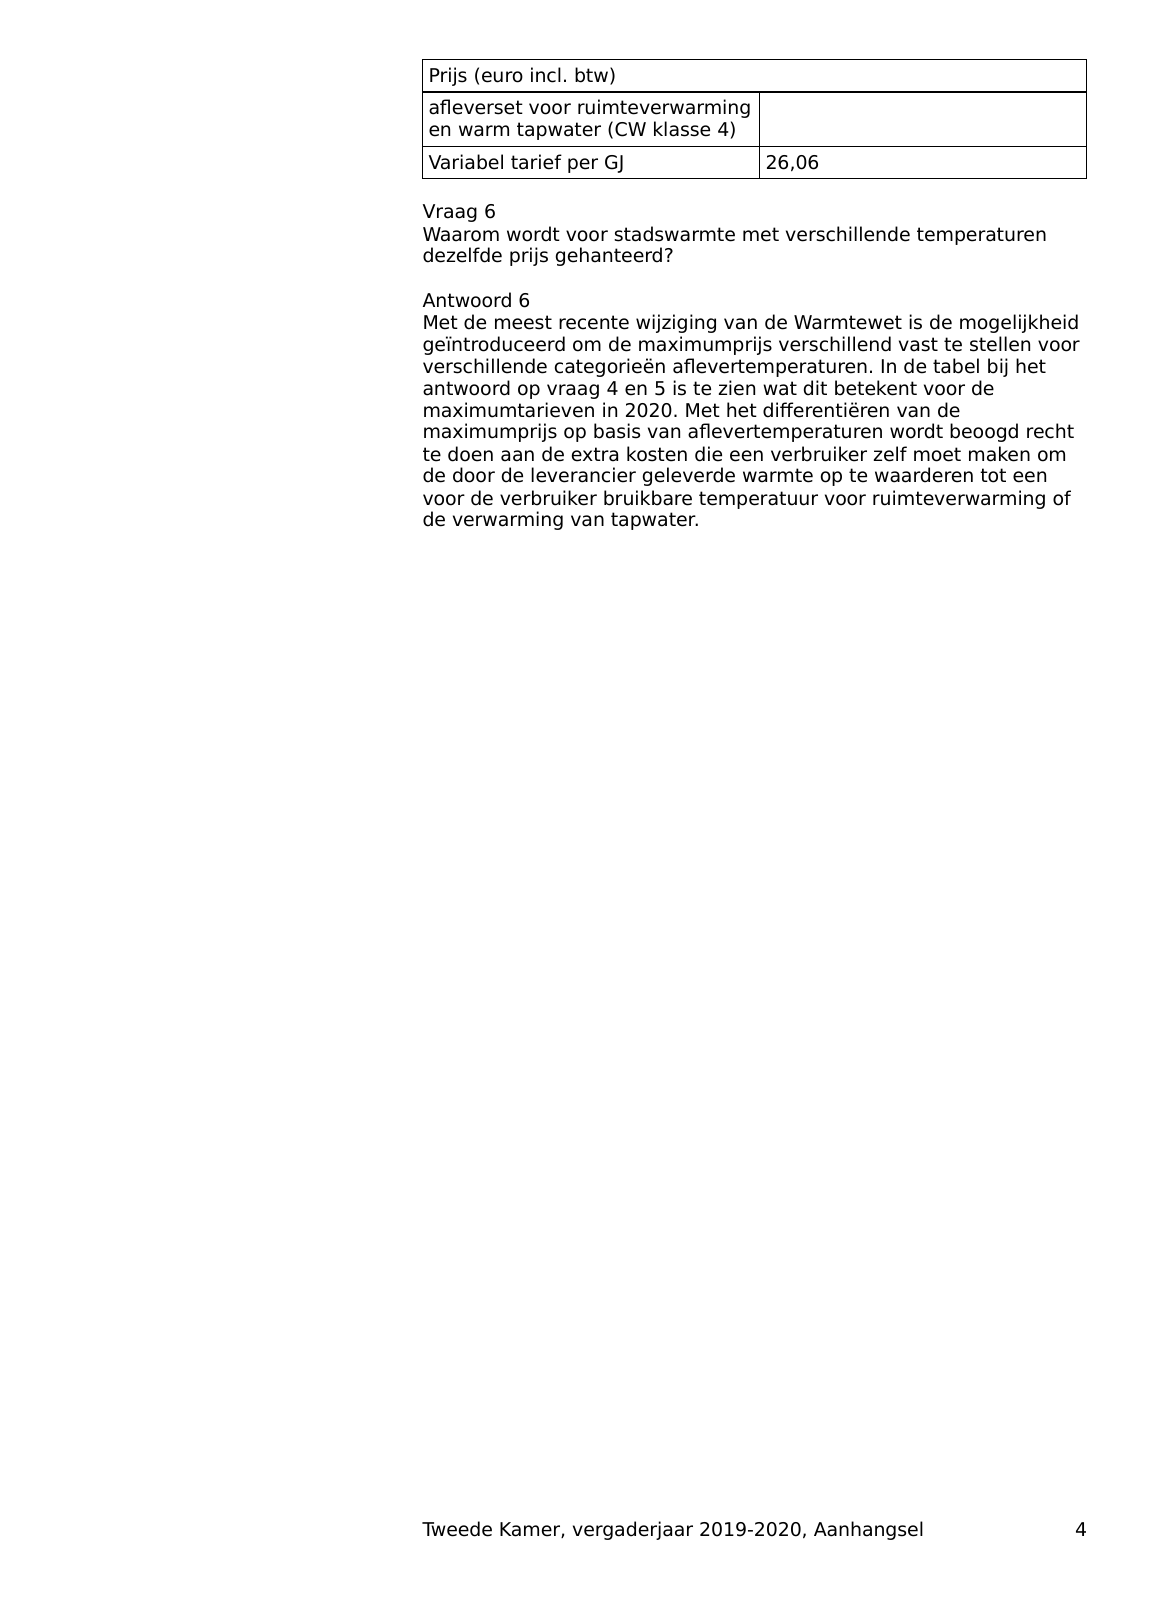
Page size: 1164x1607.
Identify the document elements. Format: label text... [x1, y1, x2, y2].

table_cell Variabel tarief per GJ [423, 147, 759, 178]
text Vraag 6 [422, 201, 1087, 223]
table_cell [760, 93, 1086, 146]
table_header Prijs (euro incl. btw) [423, 60, 1086, 91]
table_cell 26,06 [760, 147, 1086, 178]
table_cell afleverset voor ruimteverwarming en warm tapwater (CW klasse 4) [423, 93, 759, 146]
text Antwoord 6 [422, 289, 1087, 312]
text Met de meest recente wijziging van de Warmtewet is de mogelijkheid geïntroduceerd om de maximumprijs verschillend vast te stellen voor verschillende categorieën aflevertemperaturen. In de tabel bij het antwoord op vraag 4 en 5 is te zien wat dit betekent voor de maximumtarieven in 2020. Met het differentiëren van de maximumprijs op basis van aflevertemperaturen wordt beoogd recht te doen aan de extra kosten die een verbruiker zelf moet maken om de door de leverancier geleverde warmte op te waarderen tot een voor de verbruiker bruikbare temperatuur voor ruimteverwarming of de verwarming van tapwater. [422, 312, 1087, 531]
text Waarom wordt voor stadswarmte met verschillende temperaturen dezelfde prijs gehanteerd? [422, 223, 1087, 267]
